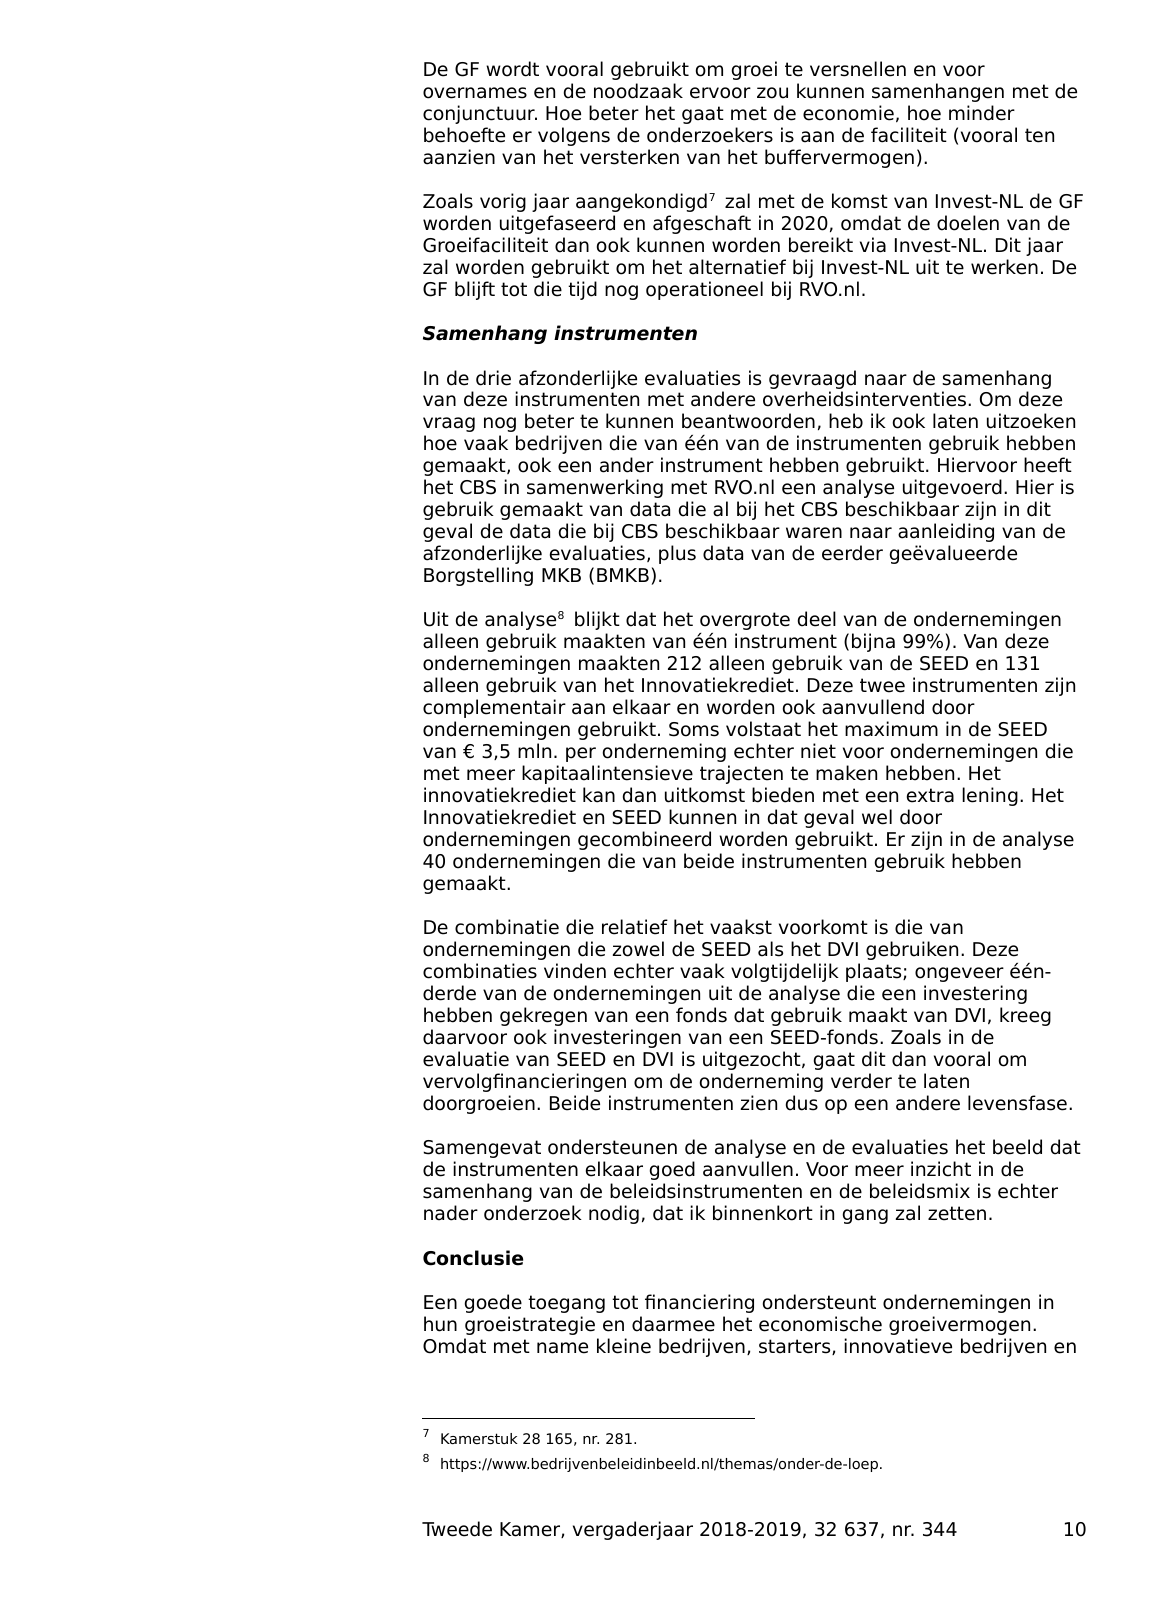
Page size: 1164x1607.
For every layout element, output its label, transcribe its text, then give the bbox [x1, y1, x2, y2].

text De GF wordt vooral gebruikt om groei te versnellen en voor overnames en de noodzaak ervoor zou kunnen samenhangen met de conjunctuur. Hoe beter het gaat met de economie, hoe minder behoefte er volgens de onderzoekers is aan de faciliteit (vooral ten aanzien van het versterken van het buffervermogen). [422, 59, 1087, 169]
subtitle Samenhang instrumenten [422, 323, 1087, 345]
text Kamerstuk 28 165, nr. 281. [422, 1427, 1087, 1449]
text Uit de analyse blijkt dat het overgrote deel van de ondernemingen alleen gebruik maakten van één instrument (bijna 99%). Van deze ondernemingen maakten 212 alleen gebruik van de SEED en 131 alleen gebruik van het Innovatiekrediet. Deze twee instrumenten zijn complementair aan elkaar en worden ook aanvullend door ondernemingen gebruikt. Soms volstaat het maximum in de SEED van € 3,5 mln. per onderneming echter niet voor ondernemingen die met meer kapitaalintensieve trajecten te maken hebben. Het innovatiekrediet kan dan uitkomst bieden met een extra lening. Het Innovatiekrediet en SEED kunnen in dat geval wel door ondernemingen gecombineerd worden gebruikt. Er zijn in de analyse 40 ondernemingen die van beide instrumenten gebruik hebben gemaakt. [422, 609, 1087, 895]
text Een goede toegang tot financiering ondersteunt ondernemingen in hun groeistrategie en daarmee het economische groeivermogen. Omdat met name kleine bedrijven, starters, innovatieve bedrijven en [422, 1292, 1087, 1357]
text https://www.bedrijvenbeleidinbeeld.nl/themas/onder-de-loep. [422, 1452, 1087, 1474]
text Samengevat ondersteunen de analyse en de evaluaties het beeld dat de instrumenten elkaar goed aanvullen. Voor meer inzicht in de samenhang van de beleidsinstrumenten en de beleidsmix is echter nader onderzoek nodig, dat ik binnenkort in gang zal zetten. [422, 1137, 1087, 1225]
text De combinatie die relatief het vaakst voorkomt is die van ondernemingen die zowel de SEED als het DVI gebruiken. Deze combinaties vinden echter vaak volgtijdelijk plaats; ongeveer één-derde van de ondernemingen uit de analyse die een investering hebben gekregen van een fonds dat gebruik maakt van DVI, kreeg daarvoor ook investeringen van een SEED-fonds. Zoals in de evaluatie van SEED en DVI is uitgezocht, gaat dit dan vooral om vervolgfinancieringen om de onderneming verder te laten doorgroeien. Beide instrumenten zien dus op een andere levensfase. [422, 917, 1087, 1115]
subtitle Conclusie [422, 1247, 1087, 1269]
text Zoals vorig jaar aangekondigd zal met de komst van Invest-NL de GF worden uitgefaseerd en afgeschaft in 2020, omdat de doelen van de Groeifaciliteit dan ook kunnen worden bereikt via Invest-NL. Dit jaar zal worden gebruikt om het alternatief bij Invest-NL uit te werken. De GF blijft tot die tijd nog operationeel bij RVO.nl. [422, 191, 1087, 301]
text In de drie afzonderlijke evaluaties is gevraagd naar de samenhang van deze instrumenten met andere overheidsinterventies. Om deze vraag nog beter te kunnen beantwoorden, heb ik ook laten uitzoeken hoe vaak bedrijven die van één van de instrumenten gebruik hebben gemaakt, ook een ander instrument hebben gebruikt. Hiervoor heeft het CBS in samenwerking met RVO.nl een analyse uitgevoerd. Hier is gebruik gemaakt van data die al bij het CBS beschikbaar zijn in dit geval de data die bij CBS beschikbaar waren naar aanleiding van de afzonderlijke evaluaties, plus data van de eerder geëvalueerde Borgstelling MKB (BMKB). [422, 367, 1087, 587]
